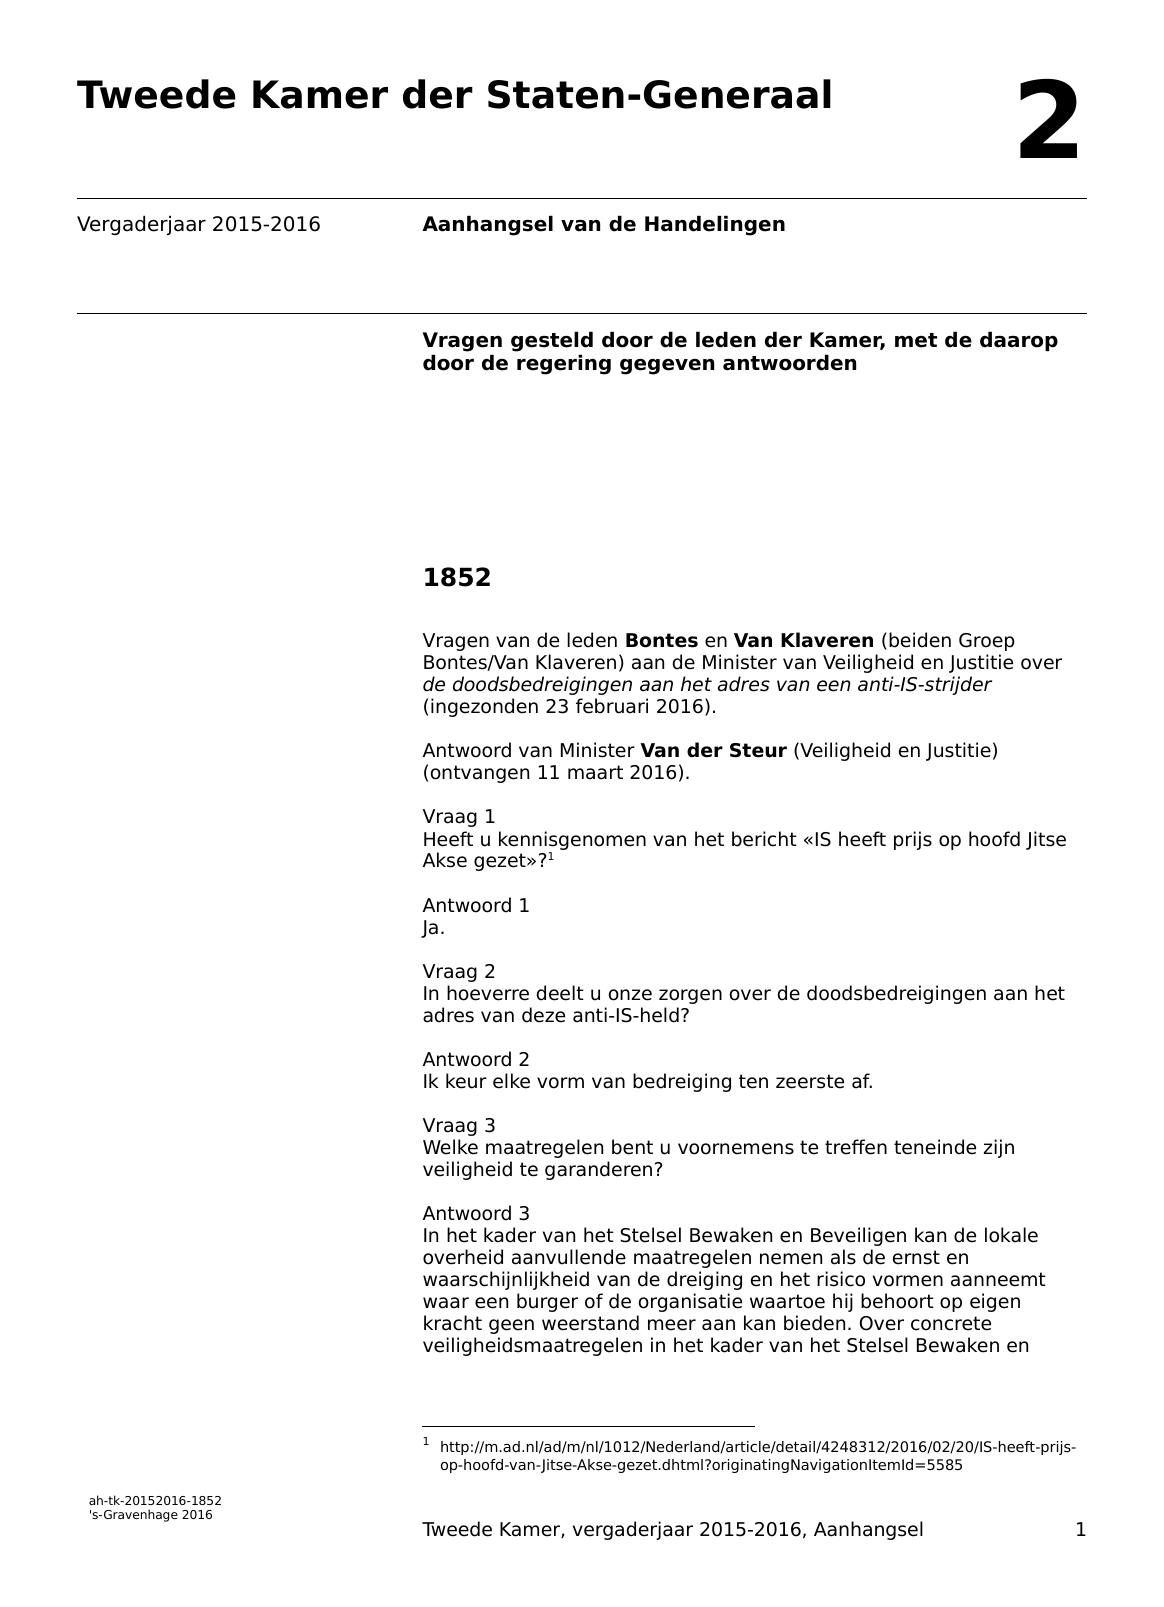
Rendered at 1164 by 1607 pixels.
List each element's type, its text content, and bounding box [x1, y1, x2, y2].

text Vraag 1 [422, 806, 1087, 828]
table_header 2 [886, 59, 1087, 198]
text Vraag 3 [422, 1115, 1087, 1137]
table_cell Vragen gesteld door de leden der Kamer, met de daarop door de regering gegeven antwoorden [422, 314, 1087, 375]
text http://m.ad.nl/ad/m/nl/1012/Nederland/article/detail/4248312/2016/02/20/IS-heeft-prijs-op-hoofd-van-Jitse-Akse-gezet.dhtml?originatingNavigationItemId=5585 [422, 1435, 1087, 1474]
text Ja. [422, 917, 1087, 938]
text Antwoord 2 [422, 1049, 1087, 1071]
text 's-Gravenhage 2016 [88, 1508, 323, 1522]
text Antwoord van Minister Van der Steur (Veiligheid en Justitie) (ontvangen 11 maart 2016). [422, 740, 1087, 784]
table_cell Aanhangsel van de Handelingen [422, 199, 1087, 313]
table_cell Vergaderjaar 2015-2016 [77, 199, 422, 313]
text Heeft u kennisgenomen van het bericht «IS heeft prijs op hoofd Jitse Akse gezet»? [422, 828, 1087, 872]
table_header Tweede Kamer der Staten-Generaal [77, 59, 886, 198]
text ah-tk-20152016-1852 [88, 1494, 323, 1508]
text Ik keur elke vorm van bedreiging ten zeerste af. [422, 1071, 1087, 1093]
text Antwoord 1 [422, 894, 1087, 917]
text In hoeverre deelt u onze zorgen over de doodsbedreigingen aan het adres van deze anti-IS-held? [422, 983, 1087, 1027]
table_cell [77, 314, 422, 375]
text Vraag 2 [422, 961, 1087, 983]
text In het kader van het Stelsel Bewaken en Beveiligen kan de lokale overheid aanvullende maatregelen nemen als de ernst en waarschijnlijkheid van de dreiging en het risico vormen aanneemt waar een burger of de organisatie waartoe hij behoort op eigen kracht geen weerstand meer aan kan bieden. Over concrete veiligheidsmaatregelen in het kader van het Stelsel Bewaken en [422, 1225, 1087, 1357]
text Vragen van de leden Bontes en Van Klaveren (beiden Groep Bontes/Van Klaveren) aan de Minister van Veiligheid en Justitie over de doodsbedreigingen aan het adres van een anti-IS-strijder (ingezonden 23 februari 2016). [422, 630, 1087, 718]
text Welke maatregelen bent u voornemens te treffen teneinde zijn veiligheid te garanderen? [422, 1137, 1087, 1181]
text Antwoord 3 [422, 1203, 1087, 1225]
text 1852 [422, 563, 1087, 592]
